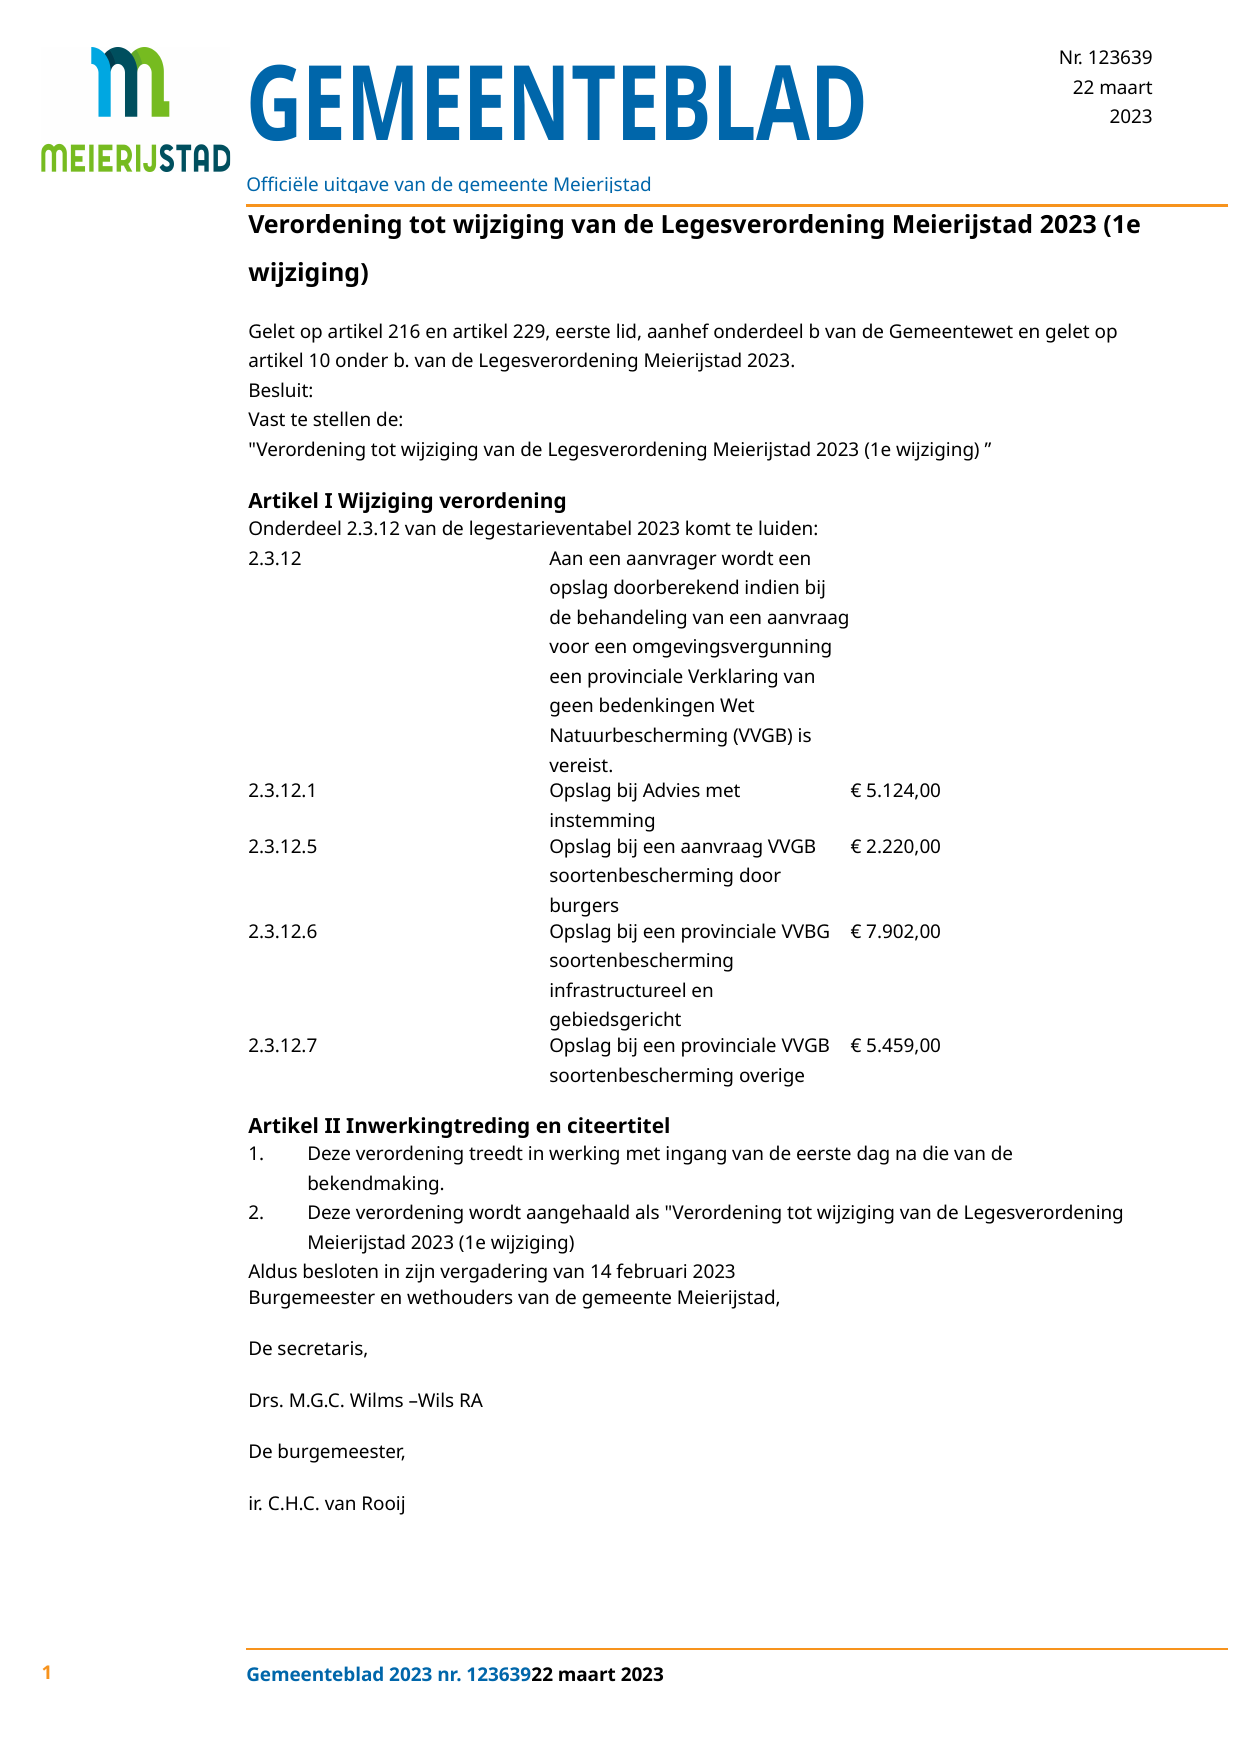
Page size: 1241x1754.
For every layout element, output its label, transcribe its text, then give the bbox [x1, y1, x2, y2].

table_header [850, 545, 1152, 778]
table_cell 2.3.12.6 [248, 918, 549, 1032]
text Burgemeester en wethouders van de gemeente Meierijstad, [248, 1284, 1152, 1310]
text Artikel II Inwerkingtreding en citeertitel [248, 1112, 1152, 1140]
table_cell Opslag bij een provinciale VVBG soortenbescherming infrastructureel en gebiedsgericht [549, 918, 850, 1032]
picture [41, 47, 231, 172]
text Gelet op artikel 216 en artikel 229, eerste lid, aanhef onderdeel b van de Gemeentewet en gelet op artikel 10 onder b. van de Legesverordening Meierijstad 2023. [248, 318, 1152, 373]
text Drs. M.G.C. Wilms –Wils RA [248, 1387, 1152, 1413]
text Verordening tot wijziging van de Legesverordening Meierijstad 2023 (1e wijziging) [248, 207, 1152, 288]
table_cell 2.3.12.5 [248, 833, 549, 918]
table_cell 2.3.12.1 [248, 778, 549, 833]
text Onderdeel 2.3.12 van de legestarieventabel 2023 komt te luiden: [248, 515, 1152, 541]
table_header Aan een aanvrager wordt een opslag doorberekend indien bij de behandeling van een aanvraag voor een omgevingsvergunning een provinciale Verklaring van geen bedenkingen Wet Natuurbescherming (VVGB) is vereist. [549, 545, 850, 778]
table_cell € 2.220,00 [850, 833, 1152, 918]
text Aldus besloten in zijn vergadering van 14 februari 2023 [248, 1258, 1152, 1284]
text "Verordening tot wijziging van de Legesverordening Meierijstad 2023 (1e wijziging) ” [248, 436, 1152, 462]
text Vast te stellen de: [248, 407, 1152, 432]
table_cell Opslag bij een provinciale VVGB soortenbescherming overige [549, 1032, 850, 1088]
table_cell € 5.124,00 [850, 778, 1152, 833]
table_cell 2.3.12.7 [248, 1032, 549, 1088]
text De burgemeester, [248, 1438, 1152, 1464]
table_cell Opslag bij Advies met instemming [549, 778, 850, 833]
text Besluit: [248, 377, 1152, 403]
text Artikel I Wijziging verordening [248, 487, 1152, 515]
text ir. C.H.C. van Rooij [248, 1490, 1152, 1516]
table_cell € 5.459,00 [850, 1032, 1152, 1088]
text De secretaris, [248, 1336, 1152, 1361]
list Deze verordening treedt in werking met ingang van de eerste dag na die van de bekendmaking. [248, 1140, 1152, 1195]
table_cell € 7.902,00 [850, 918, 1152, 1032]
table_header 2.3.12 [248, 545, 549, 778]
list Deze verordening wordt aangehaald als "Verordening tot wijziging van de Legesverordening Meierijstad 2023 (1e wijziging) [248, 1199, 1152, 1254]
table_cell Opslag bij een aanvraag VVGB soortenbescherming door burgers [549, 833, 850, 918]
